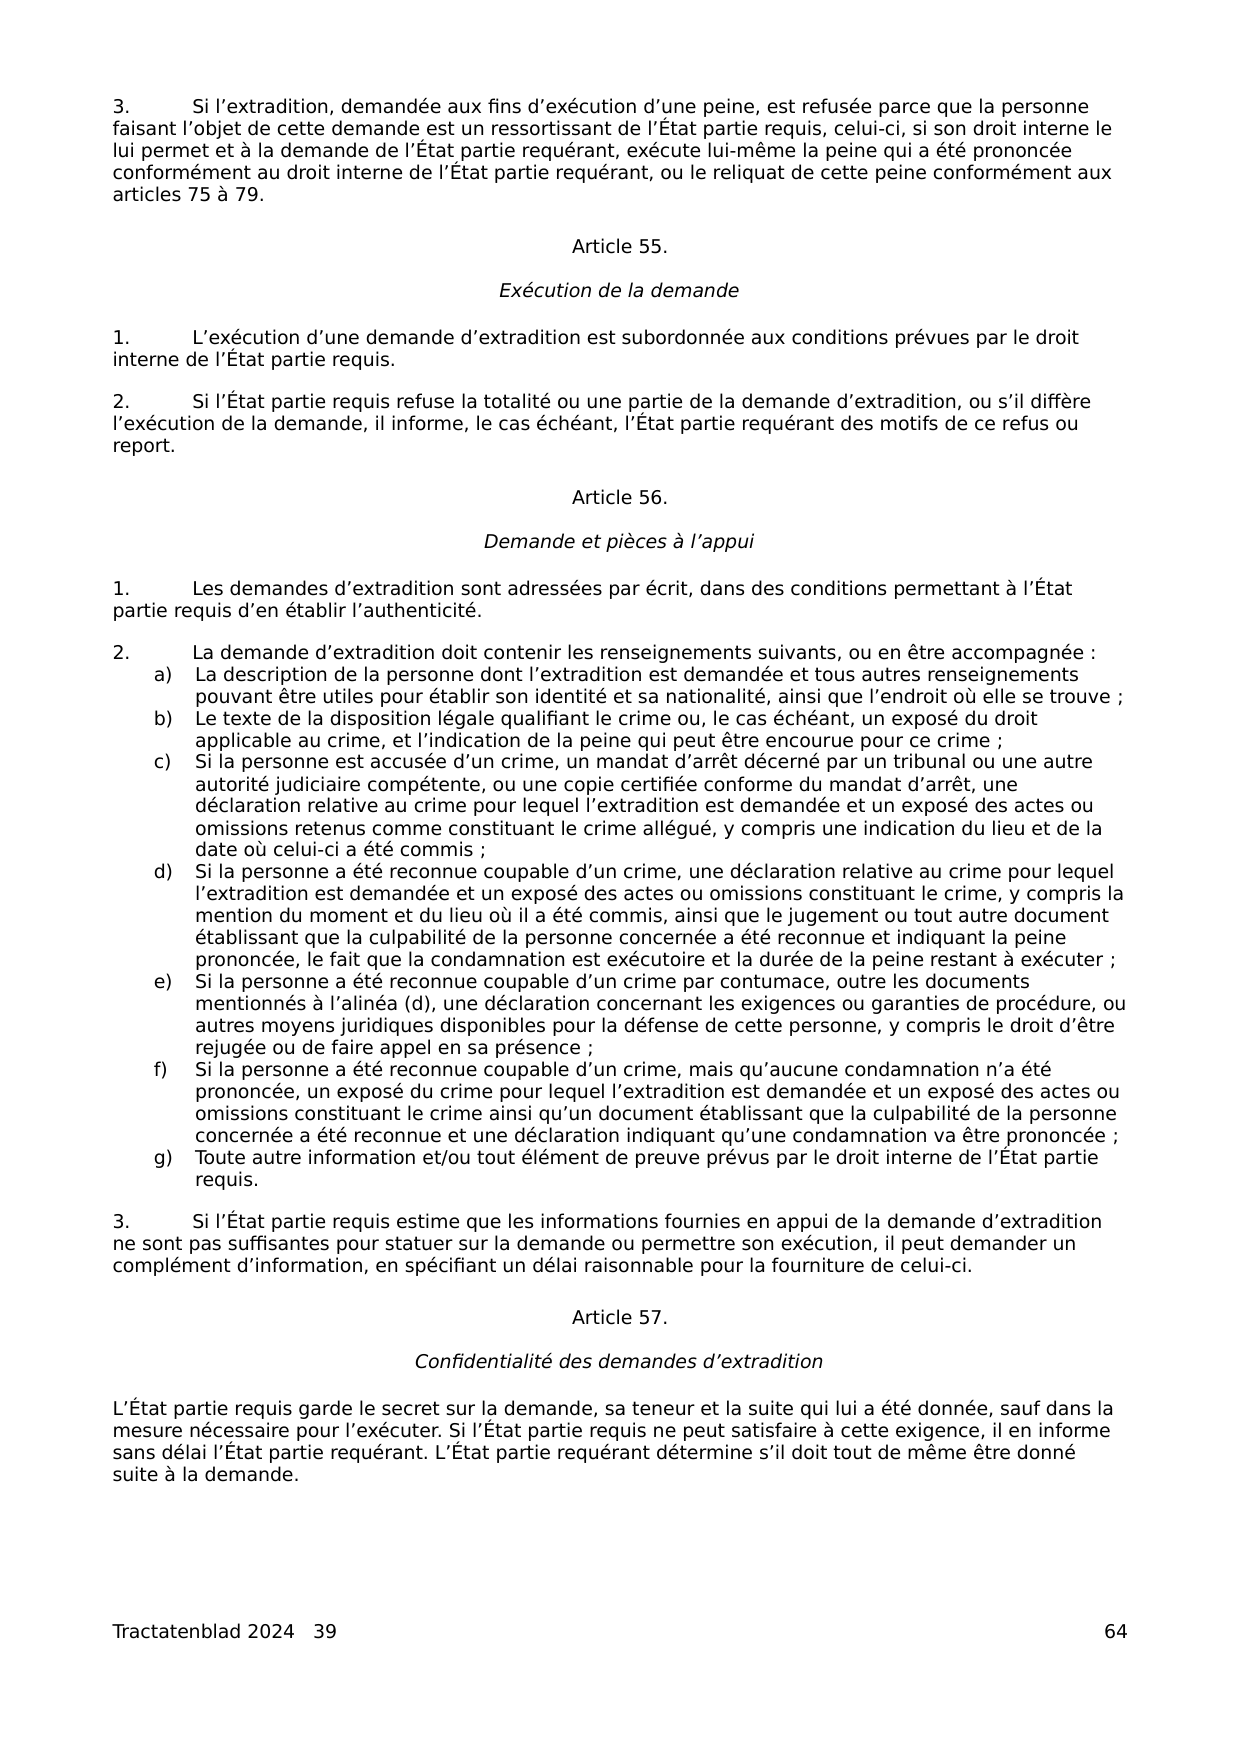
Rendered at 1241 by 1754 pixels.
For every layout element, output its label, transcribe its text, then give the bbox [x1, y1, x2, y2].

text 2. La demande d’extradition doit contenir les renseignements suivants, ou en être accompagnée : [112, 642, 1128, 663]
text a) La description de la personne dont l’extradition est demandée et tous autres renseignements pouvant être utiles pour établir son identité et sa nationalité, ainsi que l’endroit où elle se trouve ; [153, 663, 1128, 707]
text b) Le texte de la disposition légale qualifiant le crime ou, le cas échéant, un exposé du droit applicable au crime, et l’indication de la peine qui peut être encourue pour ce crime ; [153, 707, 1128, 751]
text 3. Si l’extradition, demandée aux fins d’exécution d’une peine, est refusée parce que la personne faisant l’objet de cette demande est un ressortissant de l’État partie requis, celui-ci, si son droit interne le lui permet et à la demande de l’État partie requérant, exécute lui-même la peine qui a été prononcée conformément au droit interne de l’État partie requérant, ou le reliquat de cette peine conformément aux articles 75 à 79. [112, 96, 1128, 206]
text g) Toute autre information et/ou tout élément de preuve prévus par le droit interne de l’État partie requis. [153, 1147, 1128, 1191]
text e) Si la personne a été reconnue coupable d’un crime par contumace, outre les documents mentionnés à l’alinéa (d), une déclaration concernant les exigences ou garanties de procédure, ou autres moyens juridiques disponibles pour la défense de cette personne, y compris le droit d’être rejugée ou de faire appel en sa présence ; [153, 971, 1128, 1059]
text f) Si la personne a été reconnue coupable d’un crime, mais qu’aucune condamnation n’a été prononcée, un exposé du crime pour lequel l’extradition est demandée et un exposé des actes ou omissions constituant le crime ainsi qu’un document établissant que la culpabilité de la personne concernée a été reconnue et une déclaration indiquant qu’une condamnation va être prononcée ; [153, 1059, 1128, 1147]
text 1. L’exécution d’une demande d’extradition est subordonnée aux conditions prévues par le droit interne de l’État partie requis. [112, 327, 1128, 371]
text 3. Si l’État partie requis estime que les informations fournies en appui de la demande d’extradition ne sont pas suffisantes pour statuer sur la demande ou permettre son exécution, il peut demander un complément d’information, en spécifiant un délai raisonnable pour la fourniture de celui-ci. [112, 1211, 1128, 1277]
text L’État partie requis garde le secret sur la demande, sa teneur et la suite qui lui a été donnée, sauf dans la mesure nécessaire pour l’exécuter. Si l’État partie requis ne peut satisfaire à cette exigence, il en informe sans délai l’État partie requérant. L’État partie requérant détermine s’il doit tout de même être donné suite à la demande. [112, 1398, 1128, 1486]
text 1. Les demandes d’extradition sont adressées par écrit, dans des conditions permettant à l’État partie requis d’en établir l’authenticité. [112, 578, 1128, 622]
subtitle Article 57. Confidentialité des demandes d’extradition [112, 1307, 1128, 1373]
subtitle Article 55. Exécution de la demande [112, 236, 1128, 302]
subtitle Article 56. Demande et pièces à l’appui [112, 487, 1128, 553]
text d) Si la personne a été reconnue coupable d’un crime, une déclaration relative au crime pour lequel l’extradition est demandée et un exposé des actes ou omissions constituant le crime, y compris la mention du moment et du lieu où il a été commis, ainsi que le jugement ou tout autre document établissant que la culpabilité de la personne concernée a été reconnue et indiquant la peine prononcée, le fait que la condamnation est exécutoire et la durée de la peine restant à exécuter ; [153, 861, 1128, 971]
text c) Si la personne est accusée d’un crime, un mandat d’arrêt décerné par un tribunal ou une autre autorité judiciaire compétente, ou une copie certifiée conforme du mandat d’arrêt, une déclaration relative au crime pour lequel l’extradition est demandée et un exposé des actes ou omissions retenus comme constituant le crime allégué, y compris une indication du lieu et de la date où celui-ci a été commis ; [153, 751, 1128, 861]
text 2. Si l’État partie requis refuse la totalité ou une partie de la demande d’extradition, ou s’il diffère l’exécution de la demande, il informe, le cas échéant, l’État partie requérant des motifs de ce refus ou report. [112, 391, 1128, 457]
